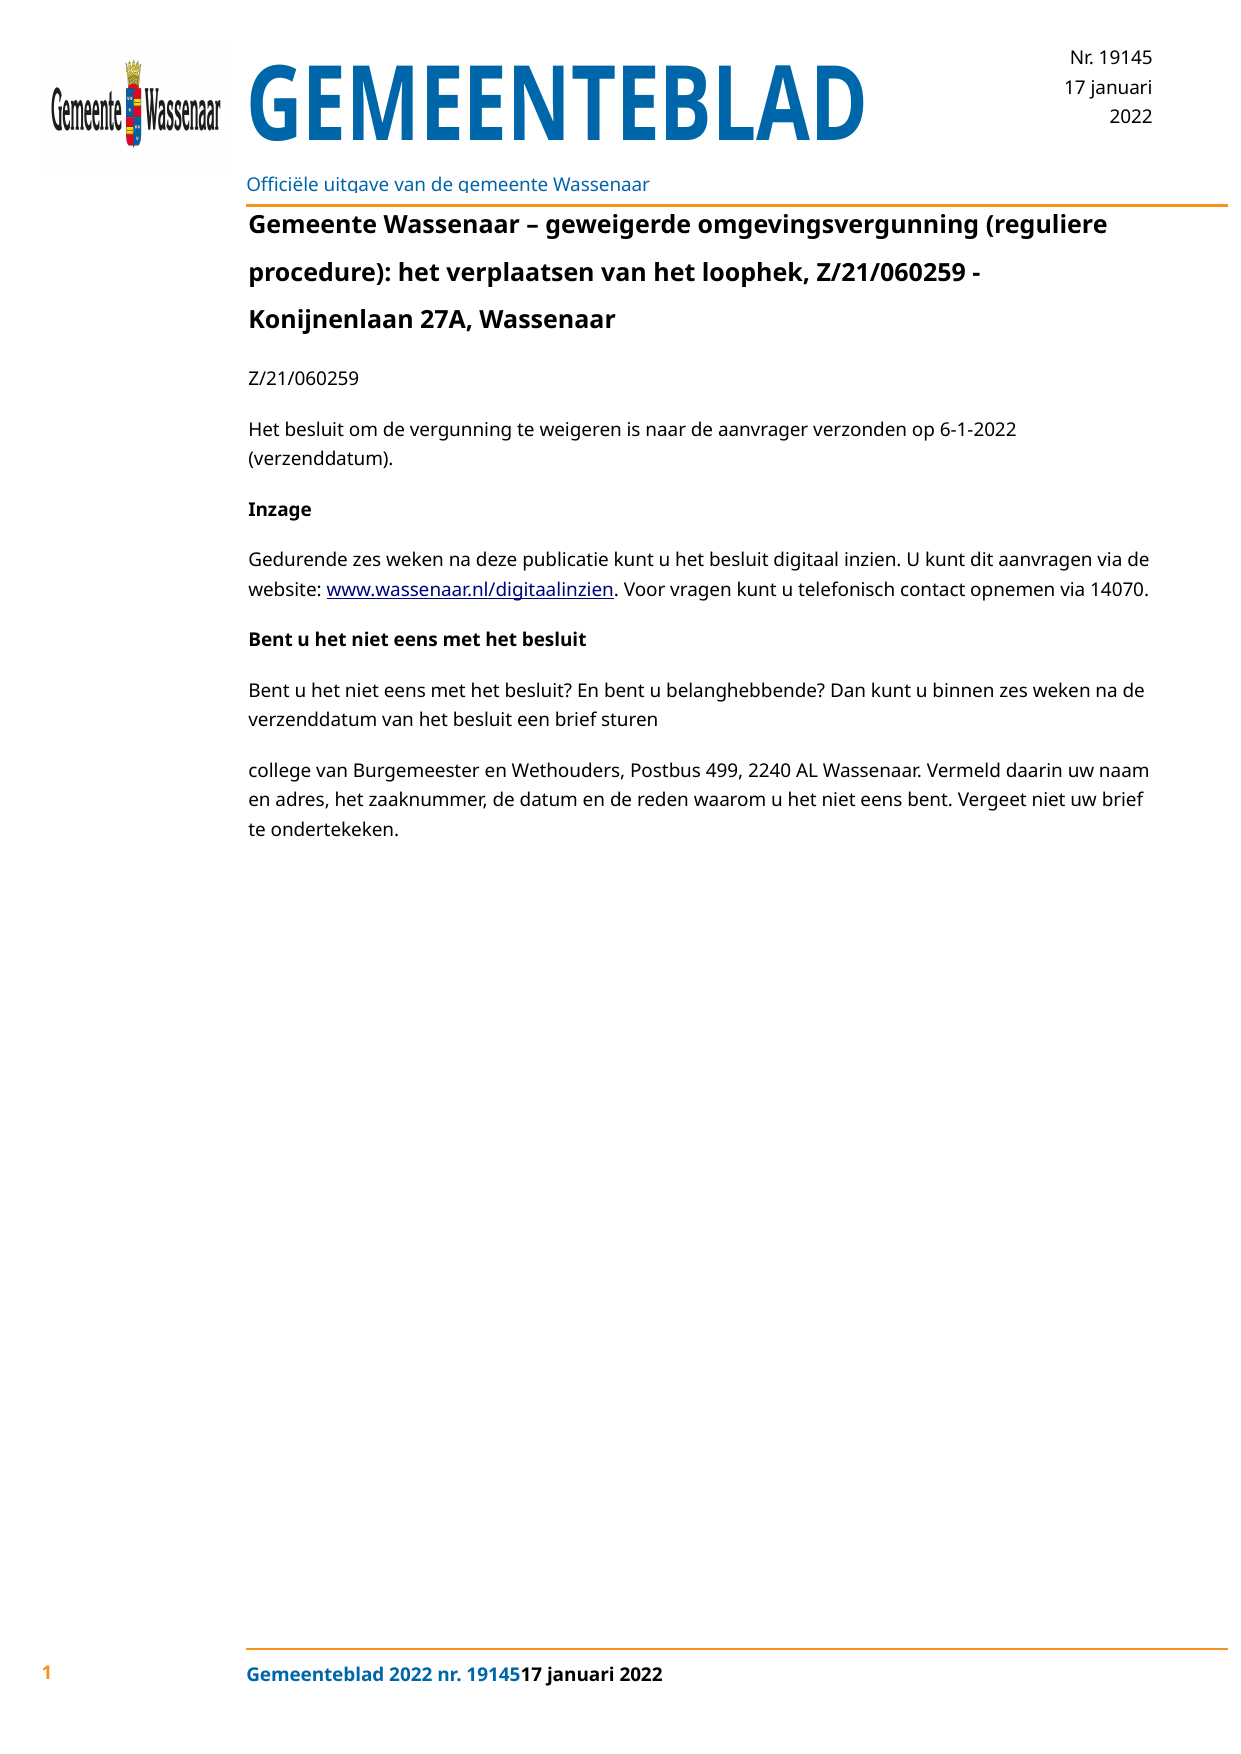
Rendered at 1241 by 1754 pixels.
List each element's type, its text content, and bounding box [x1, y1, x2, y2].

text Gedurende zes weken na deze publicatie kunt u het besluit digitaal inzien. U kunt dit aanvragen via de website: www.wassenaar.nl/digitaalinzien. Voor vragen kunt u telefonisch contact opnemen via 14070. [248, 546, 1152, 602]
text Bent u het niet eens met het besluit? En bent u belanghebbende? Dan kunt u binnen zes weken na de verzenddatum van het besluit een brief sturen [248, 677, 1152, 732]
text Z/21/060259 [248, 366, 1152, 391]
text college van Burgemeester en Wethouders, Postbus 499, 2240 AL Wassenaar. Vermeld daarin uw naam en adres, het zaaknummer, de datum en de reden waarom u het niet eens bent. Vergeet niet uw brief te ondertekeken. [248, 757, 1152, 842]
text Inzage [248, 496, 1152, 522]
text Gemeente Wassenaar – geweigerde omgevingsvergunning (reguliere procedure): het verplaatsen van het loophek, Z/21/060259 - Konijnenlaan 27A, Wassenaar [248, 207, 1152, 336]
picture [41, 47, 231, 172]
text Het besluit om de vergunning te weigeren is naar de aanvrager verzonden op 6-1-2022 (verzenddatum). [248, 416, 1152, 471]
text Bent u het niet eens met het besluit [248, 626, 1152, 652]
